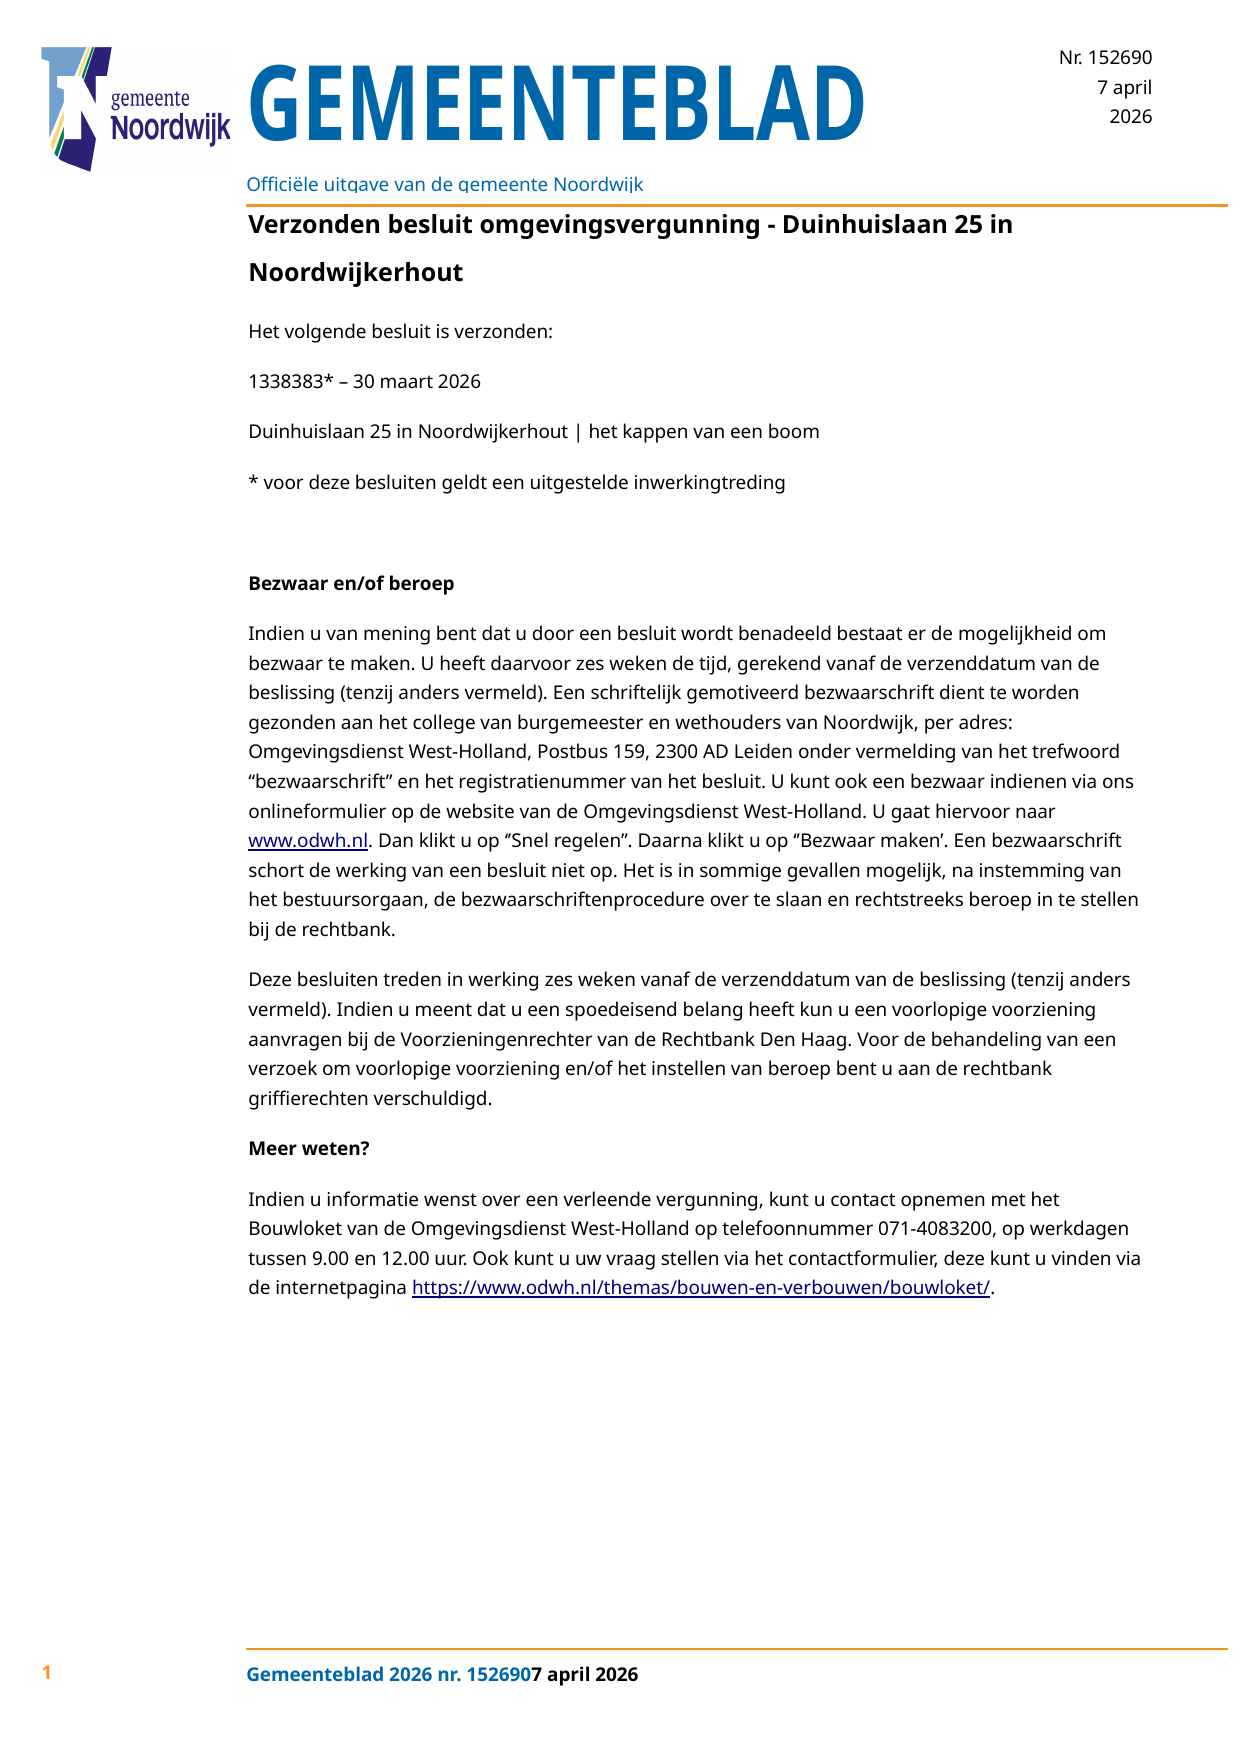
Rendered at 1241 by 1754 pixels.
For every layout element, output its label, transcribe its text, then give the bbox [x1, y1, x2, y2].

text Meer weten? [248, 1135, 1152, 1161]
text 1338383* – 30 maart 2026 [248, 368, 1152, 394]
text Het volgende besluit is verzonden: [248, 318, 1152, 344]
text Indien u van mening bent dat u door een besluit wordt benadeeld bestaat er de mogelijkheid om bezwaar te maken. U heeft daarvoor zes weken de tijd, gerekend vanaf de verzenddatum van de beslissing (tenzij anders vermeld). Een schriftelijk gemotiveerd bezwaarschrift dient te worden gezonden aan het college van burgemeester en wethouders van Noordwijk, per adres: Omgevingsdienst West-Holland, Postbus 159, 2300 AD Leiden onder vermelding van het trefwoord “bezwaarschrift” en het registratienummer van het besluit. U kunt ook een bezwaar indienen via ons onlineformulier op de website van de Omgevingsdienst West-Holland. U gaat hiervoor naar www.odwh.nl. Dan klikt u op ‘’Snel regelen”. Daarna klikt u op ‘’Bezwaar maken’. Een bezwaarschrift schort de werking van een besluit niet op. Het is in sommige gevallen mogelijk, na instemming van het bestuursorgaan, de bezwaarschriftenprocedure over te slaan en rechtstreeks beroep in te stellen bij de rechtbank. [248, 620, 1152, 942]
picture [41, 47, 231, 172]
text Verzonden besluit omgevingsvergunning - Duinhuislaan 25 in Noordwijkerhout [248, 207, 1152, 288]
text Indien u informatie wenst over een verleende vergunning, kunt u contact opnemen met het Bouwloket van de Omgevingsdienst West-Holland op telefoonnummer 071-4083200, op werkdagen tussen 9.00 en 12.00 uur. Ook kunt u uw vraag stellen via het contactformulier, deze kunt u vinden via de internetpagina https://www.odwh.nl/themas/bouwen-en-verbouwen/bouwloket/. [248, 1186, 1152, 1300]
text Bezwaar en/of beroep [248, 570, 1152, 596]
text * voor deze besluiten geldt een uitgestelde inwerkingtreding [248, 469, 1152, 495]
text Deze besluiten treden in werking zes weken vanaf de verzenddatum van de beslissing (tenzij anders vermeld). Indien u meent dat u een spoedeisend belang heeft kun u een voorlopige voorziening aanvragen bij de Voorzieningenrechter van de Rechtbank Den Haag. Voor de behandeling van een verzoek om voorlopige voorziening en/of het instellen van beroep bent u aan de rechtbank griffierechten verschuldigd. [248, 967, 1152, 1111]
text Duinhuislaan 25 in Noordwijkerhout | het kappen van een boom [248, 419, 1152, 444]
